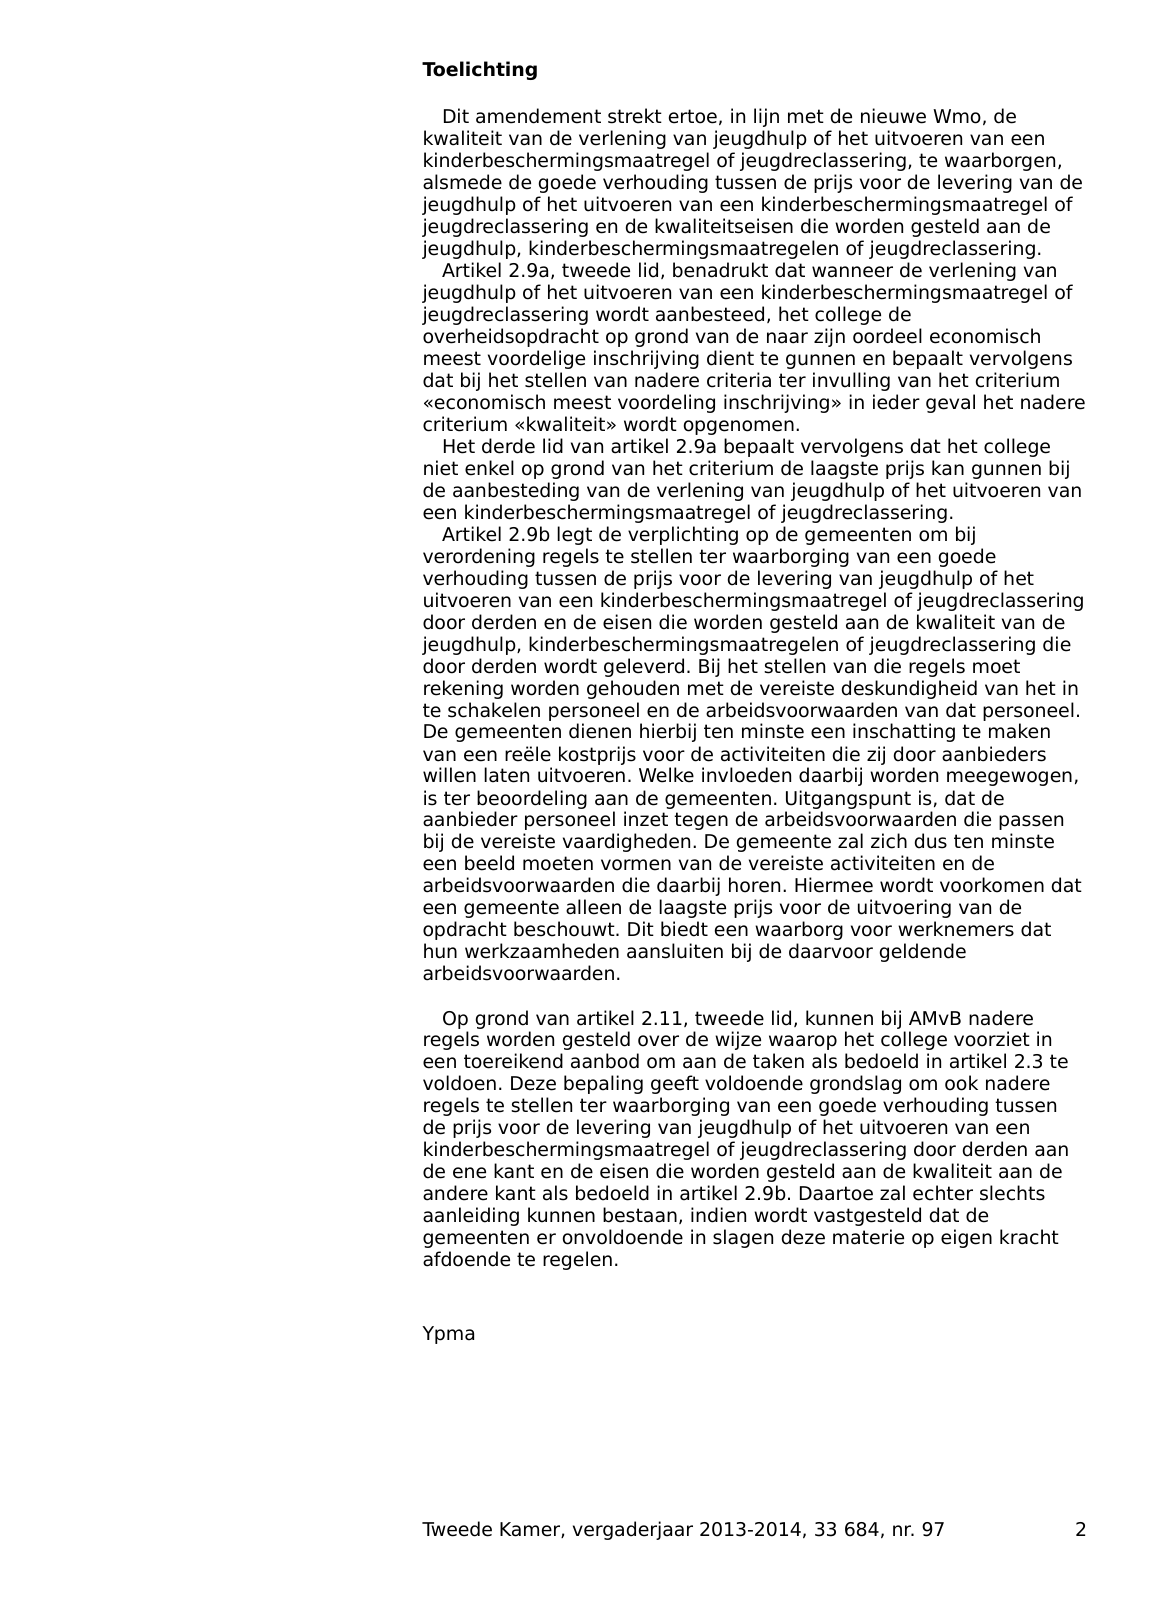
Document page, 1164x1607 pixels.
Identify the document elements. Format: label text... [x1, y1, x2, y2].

text Artikel 2.9a, tweede lid, benadrukt dat wanneer de verlening van jeugdhulp of het uitvoeren van een kinderbeschermingsmaatregel of jeugdreclassering wordt aanbesteed, het college de overheidsopdracht op grond van de naar zijn oordeel economisch meest voordelige inschrijving dient te gunnen en bepaalt vervolgens dat bij het stellen van nadere criteria ter invulling van het criterium «economisch meest voordeling inschrijving» in ieder geval het nadere criterium «kwaliteit» wordt opgenomen. [422, 260, 1087, 436]
text Op grond van artikel 2.11, tweede lid, kunnen bij AMvB nadere regels worden gesteld over de wijze waarop het college voorziet in een toereikend aanbod om aan de taken als bedoeld in artikel 2.3 te voldoen. Deze bepaling geeft voldoende grondslag om ook nadere regels te stellen ter waarborging van een goede verhouding tussen de prijs voor de levering van jeugdhulp of het uitvoeren van een kinderbeschermingsmaatregel of jeugdreclassering door derden aan de ene kant en de eisen die worden gesteld aan de kwaliteit aan de andere kant als bedoeld in artikel 2.9b. Daartoe zal echter slechts aanleiding kunnen bestaan, indien wordt vastgesteld dat de gemeenten er onvoldoende in slagen deze materie op eigen kracht afdoende te regelen. [422, 1007, 1087, 1271]
subtitle Toelichting [422, 59, 1087, 81]
text Het derde lid van artikel 2.9a bepaalt vervolgens dat het college niet enkel op grond van het criterium de laagste prijs kan gunnen bij de aanbesteding van de verlening van jeugdhulp of het uitvoeren van een kinderbeschermingsmaatregel of jeugdreclassering. [422, 436, 1087, 524]
text Ypma [422, 1301, 1087, 1345]
text Artikel 2.9b legt de verplichting op de gemeenten om bij verordening regels te stellen ter waarborging van een goede verhouding tussen de prijs voor de levering van jeugdhulp of het uitvoeren van een kinderbeschermingsmaatregel of jeugdreclassering door derden en de eisen die worden gesteld aan de kwaliteit van de jeugdhulp, kinderbeschermingsmaatregelen of jeugdreclassering die door derden wordt geleverd. Bij het stellen van die regels moet rekening worden gehouden met de vereiste deskundigheid van het in te schakelen personeel en de arbeidsvoorwaarden van dat personeel. De gemeenten dienen hierbij ten minste een inschatting te maken van een reële kostprijs voor de activiteiten die zij door aanbieders willen laten uitvoeren. Welke invloeden daarbij worden meegewogen, is ter beoordeling aan de gemeenten. Uitgangspunt is, dat de aanbieder personeel inzet tegen de arbeidsvoorwaarden die passen bij de vereiste vaardigheden. De gemeente zal zich dus ten minste een beeld moeten vormen van de vereiste activiteiten en de arbeidsvoorwaarden die daarbij horen. Hiermee wordt voorkomen dat een gemeente alleen de laagste prijs voor de uitvoering van de opdracht beschouwt. Dit biedt een waarborg voor werknemers dat hun werkzaamheden aansluiten bij de daarvoor geldende arbeidsvoorwaarden. [422, 524, 1087, 985]
text Dit amendement strekt ertoe, in lijn met de nieuwe Wmo, de kwaliteit van de verlening van jeugdhulp of het uitvoeren van een kinderbeschermingsmaatregel of jeugdreclassering, te waarborgen, alsmede de goede verhouding tussen de prijs voor de levering van de jeugdhulp of het uitvoeren van een kinderbeschermingsmaatregel of jeugdreclassering en de kwaliteitseisen die worden gesteld aan de jeugdhulp, kinderbeschermingsmaatregelen of jeugdreclassering. [422, 106, 1087, 260]
